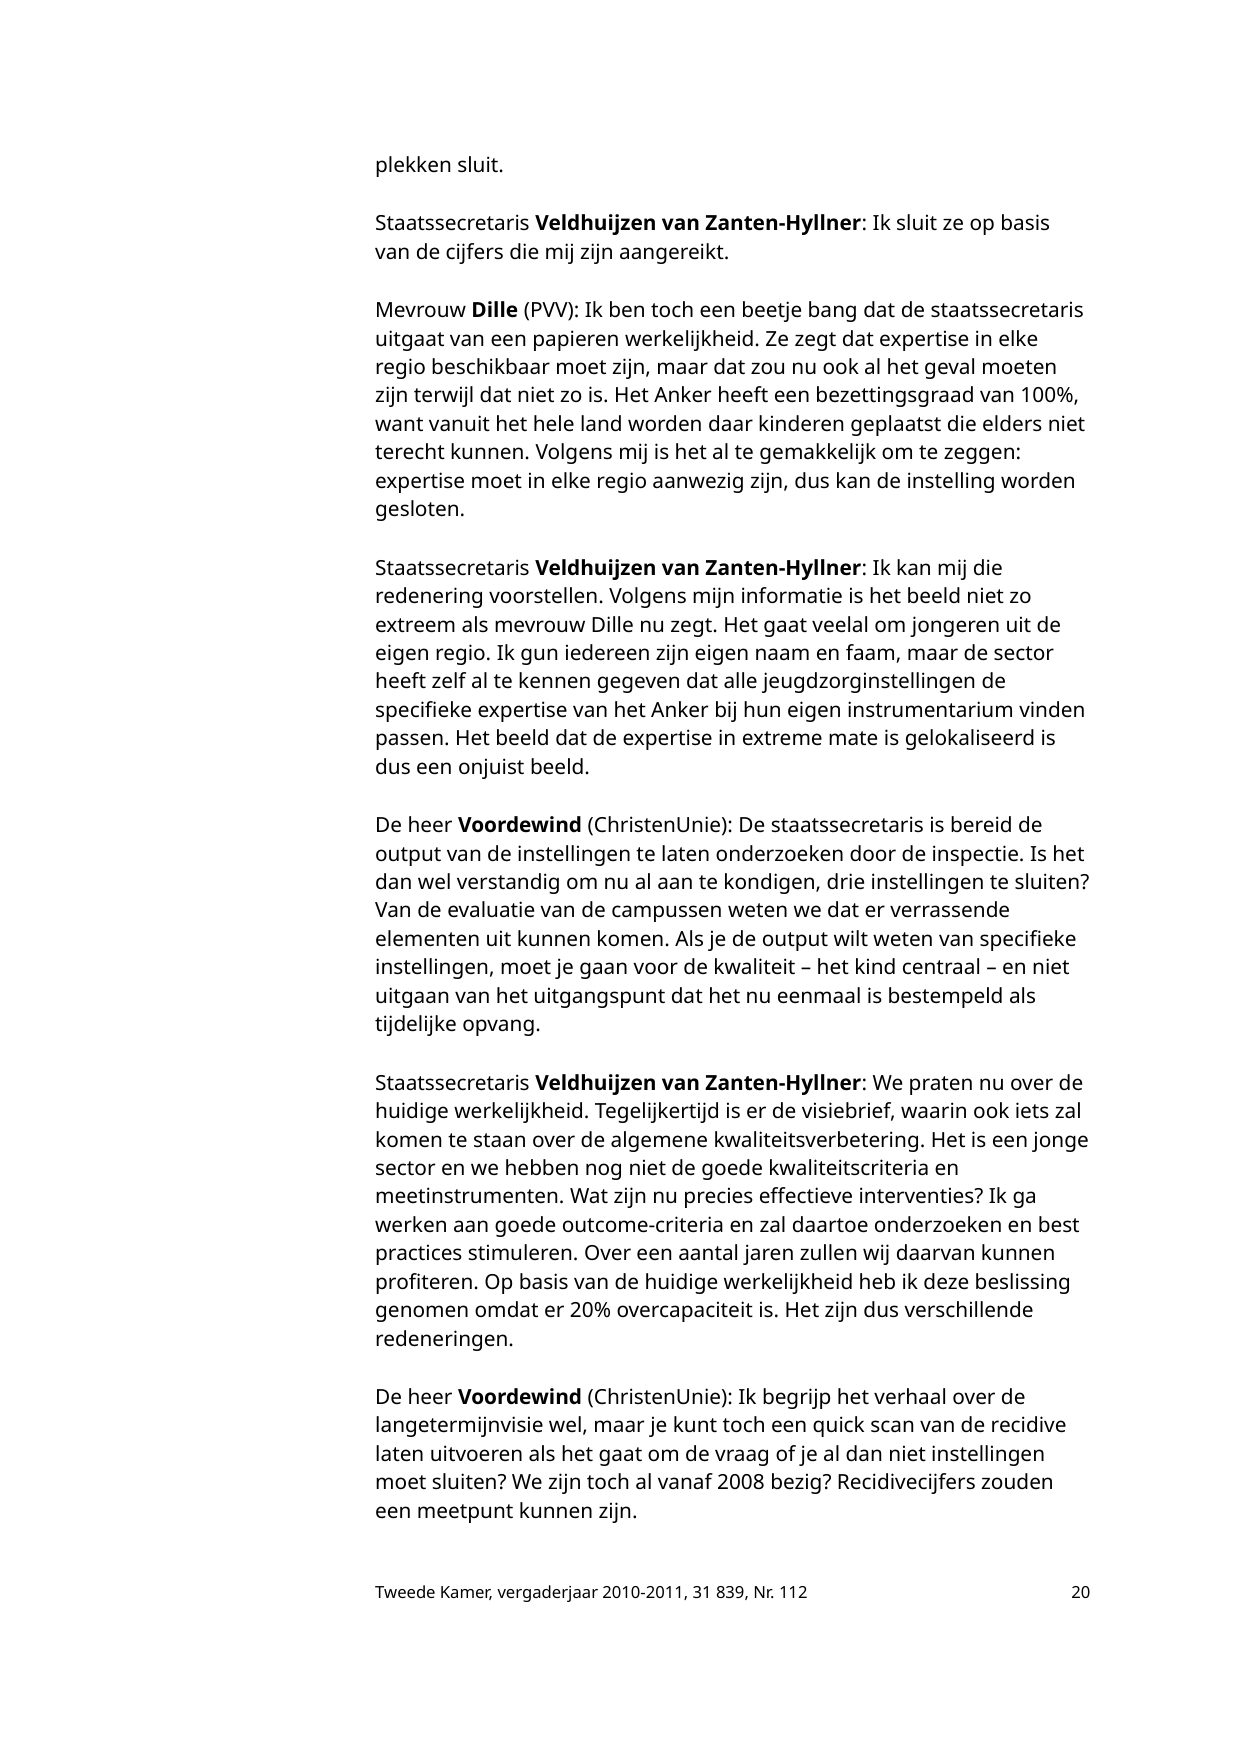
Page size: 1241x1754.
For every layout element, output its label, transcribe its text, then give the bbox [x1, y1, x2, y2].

text Staatssecretaris Veldhuijzen van Zanten-Hyllner: Ik sluit ze op basis van de cijfers die mij zijn aangereikt. [375, 208, 1090, 265]
text Staatssecretaris Veldhuijzen van Zanten-Hyllner: Ik kan mij die redenering voorstellen. Volgens mijn informatie is het beeld niet zo extreem als mevrouw Dille nu zegt. Het gaat veelal om jongeren uit de eigen regio. Ik gun iedereen zijn eigen naam en faam, maar de sector heeft zelf al te kennen gegeven dat alle jeugdzorginstellingen de specifieke expertise van het Anker bij hun eigen instrumentarium vinden passen. Het beeld dat de expertise in extreme mate is gelokaliseerd is dus een onjuist beeld. [375, 553, 1090, 780]
text plekken sluit. [375, 150, 1090, 178]
text De heer Voordewind (ChristenUnie): Ik begrijp het verhaal over de langetermijnvisie wel, maar je kunt toch een quick scan van de recidive laten uitvoeren als het gaat om de vraag of je al dan niet instellingen moet sluiten? We zijn toch al vanaf 2008 bezig? Recidivecijfers zouden een meetpunt kunnen zijn. [375, 1382, 1090, 1524]
text Mevrouw Dille (PVV): Ik ben toch een beetje bang dat de staatssecretaris uitgaat van een papieren werkelijkheid. Ze zegt dat expertise in elke regio beschikbaar moet zijn, maar dat zou nu ook al het geval moeten zijn terwijl dat niet zo is. Het Anker heeft een bezettingsgraad van 100%, want vanuit het hele land worden daar kinderen geplaatst die elders niet terecht kunnen. Volgens mij is het al te gemakkelijk om te zeggen: expertise moet in elke regio aanwezig zijn, dus kan de instelling worden gesloten. [375, 295, 1090, 523]
text De heer Voordewind (ChristenUnie): De staatssecretaris is bereid de output van de instellingen te laten onderzoeken door de inspectie. Is het dan wel verstandig om nu al aan te kondigen, drie instellingen te sluiten? Van de evaluatie van de campussen weten we dat er verrassende elementen uit kunnen komen. Als je de output wilt weten van specifieke instellingen, moet je gaan voor de kwaliteit – het kind centraal – en niet uitgaan van het uitgangspunt dat het nu eenmaal is bestempeld als tijdelijke opvang. [375, 810, 1090, 1038]
text Staatssecretaris Veldhuijzen van Zanten-Hyllner: We praten nu over de huidige werkelijkheid. Tegelijkertijd is er de visiebrief, waarin ook iets zal komen te staan over de algemene kwaliteitsverbetering. Het is een jonge sector en we hebben nog niet de goede kwaliteitscriteria en meetinstrumenten. Wat zijn nu precies effectieve interventies? Ik ga werken aan goede outcome-criteria en zal daartoe onderzoeken en best practices stimuleren. Over een aantal jaren zullen wij daarvan kunnen profiteren. Op basis van de huidige werkelijkheid heb ik deze beslissing genomen omdat er 20% overcapaciteit is. Het zijn dus verschillende redeneringen. [375, 1068, 1090, 1352]
